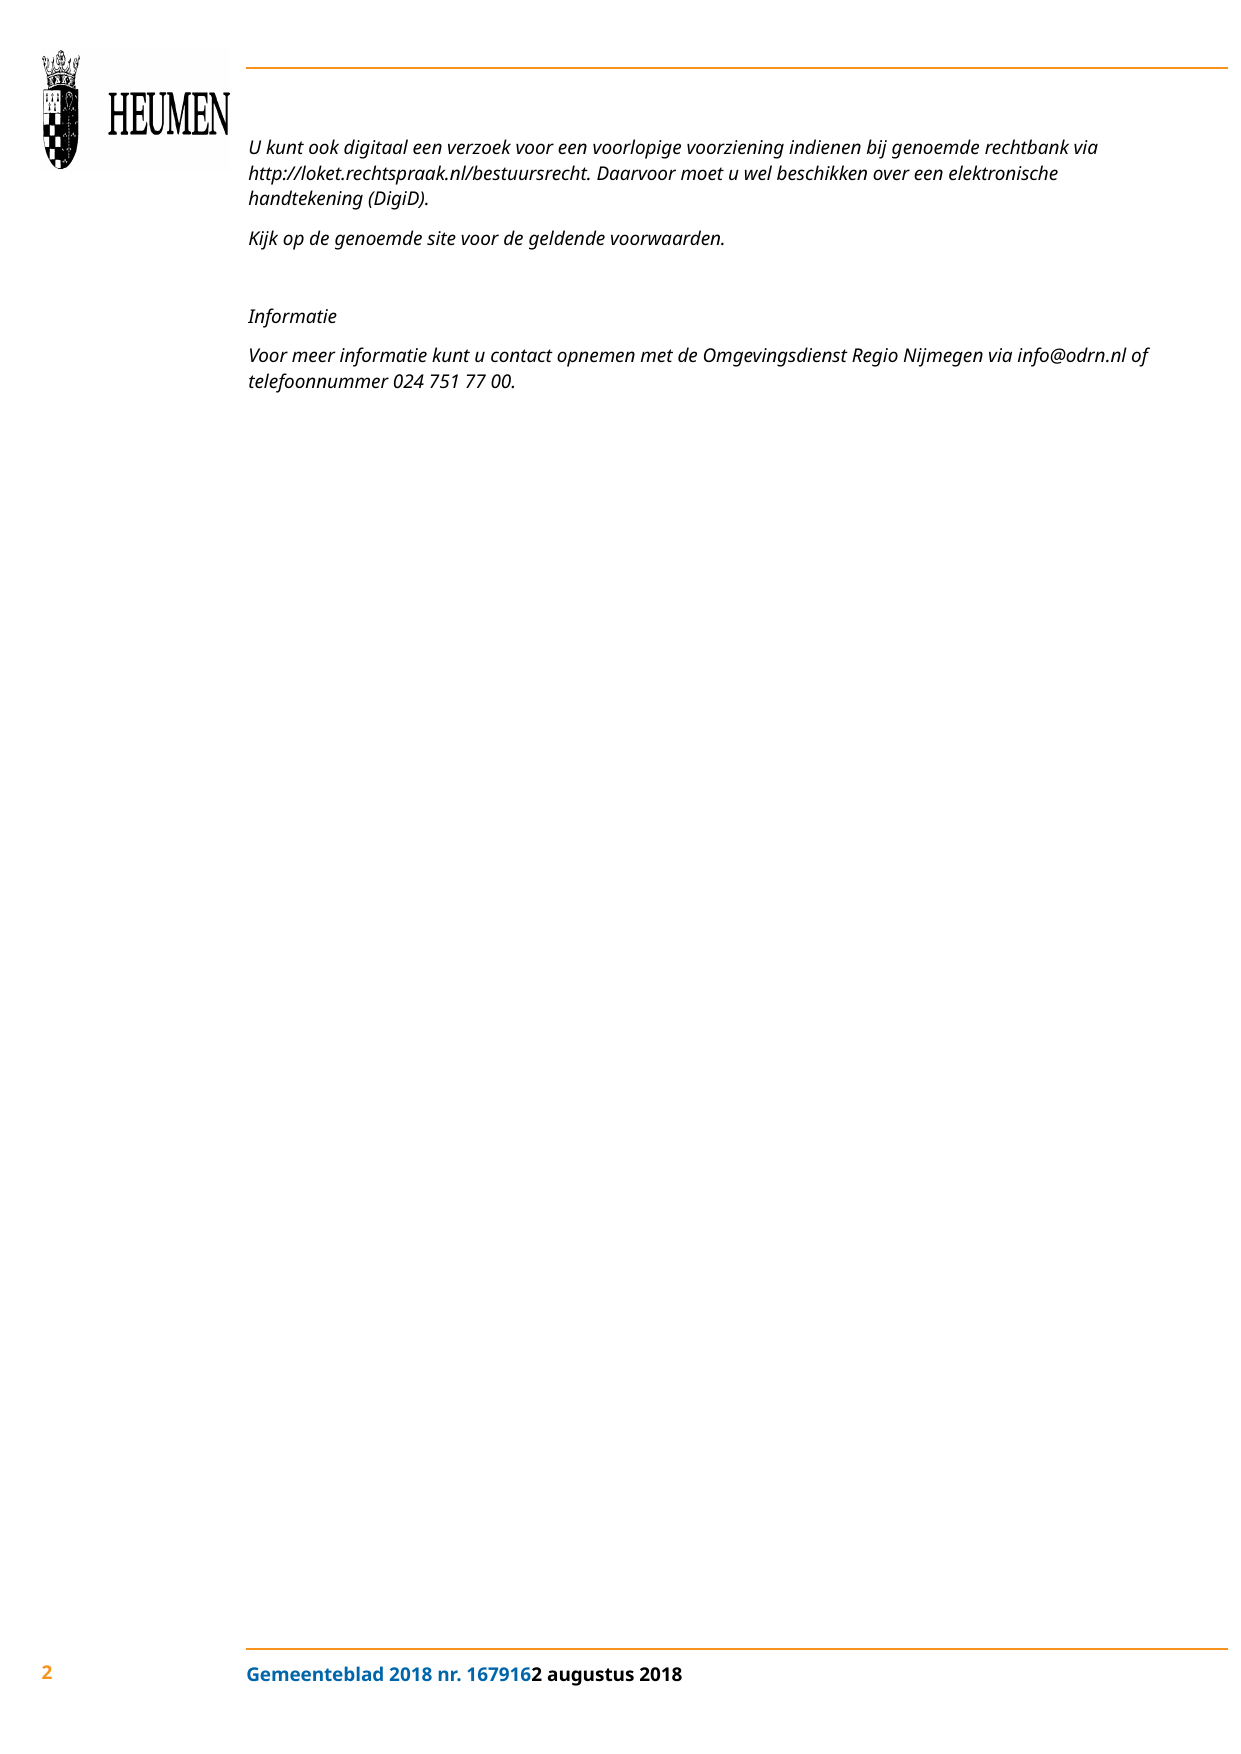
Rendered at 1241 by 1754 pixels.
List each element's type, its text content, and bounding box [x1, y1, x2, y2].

text Informatie [248, 303, 1152, 329]
text U kunt ook digitaal een verzoek voor een voorlopige voorziening indienen bij genoemde rechtbank via http://loket.rechtspraak.nl/bestuursrecht. Daarvoor moet u wel beschikken over een elektronische handtekening (DigiD). [248, 134, 1152, 211]
text Kijk op de genoemde site voor de geldende voorwaarden. [248, 225, 1152, 251]
picture [41, 47, 231, 172]
text Voor meer informatie kunt u contact opnemen met de Omgevingsdienst Regio Nijmegen via info@odrn.nl of telefoonnummer 024 751 77 00. [248, 343, 1152, 394]
